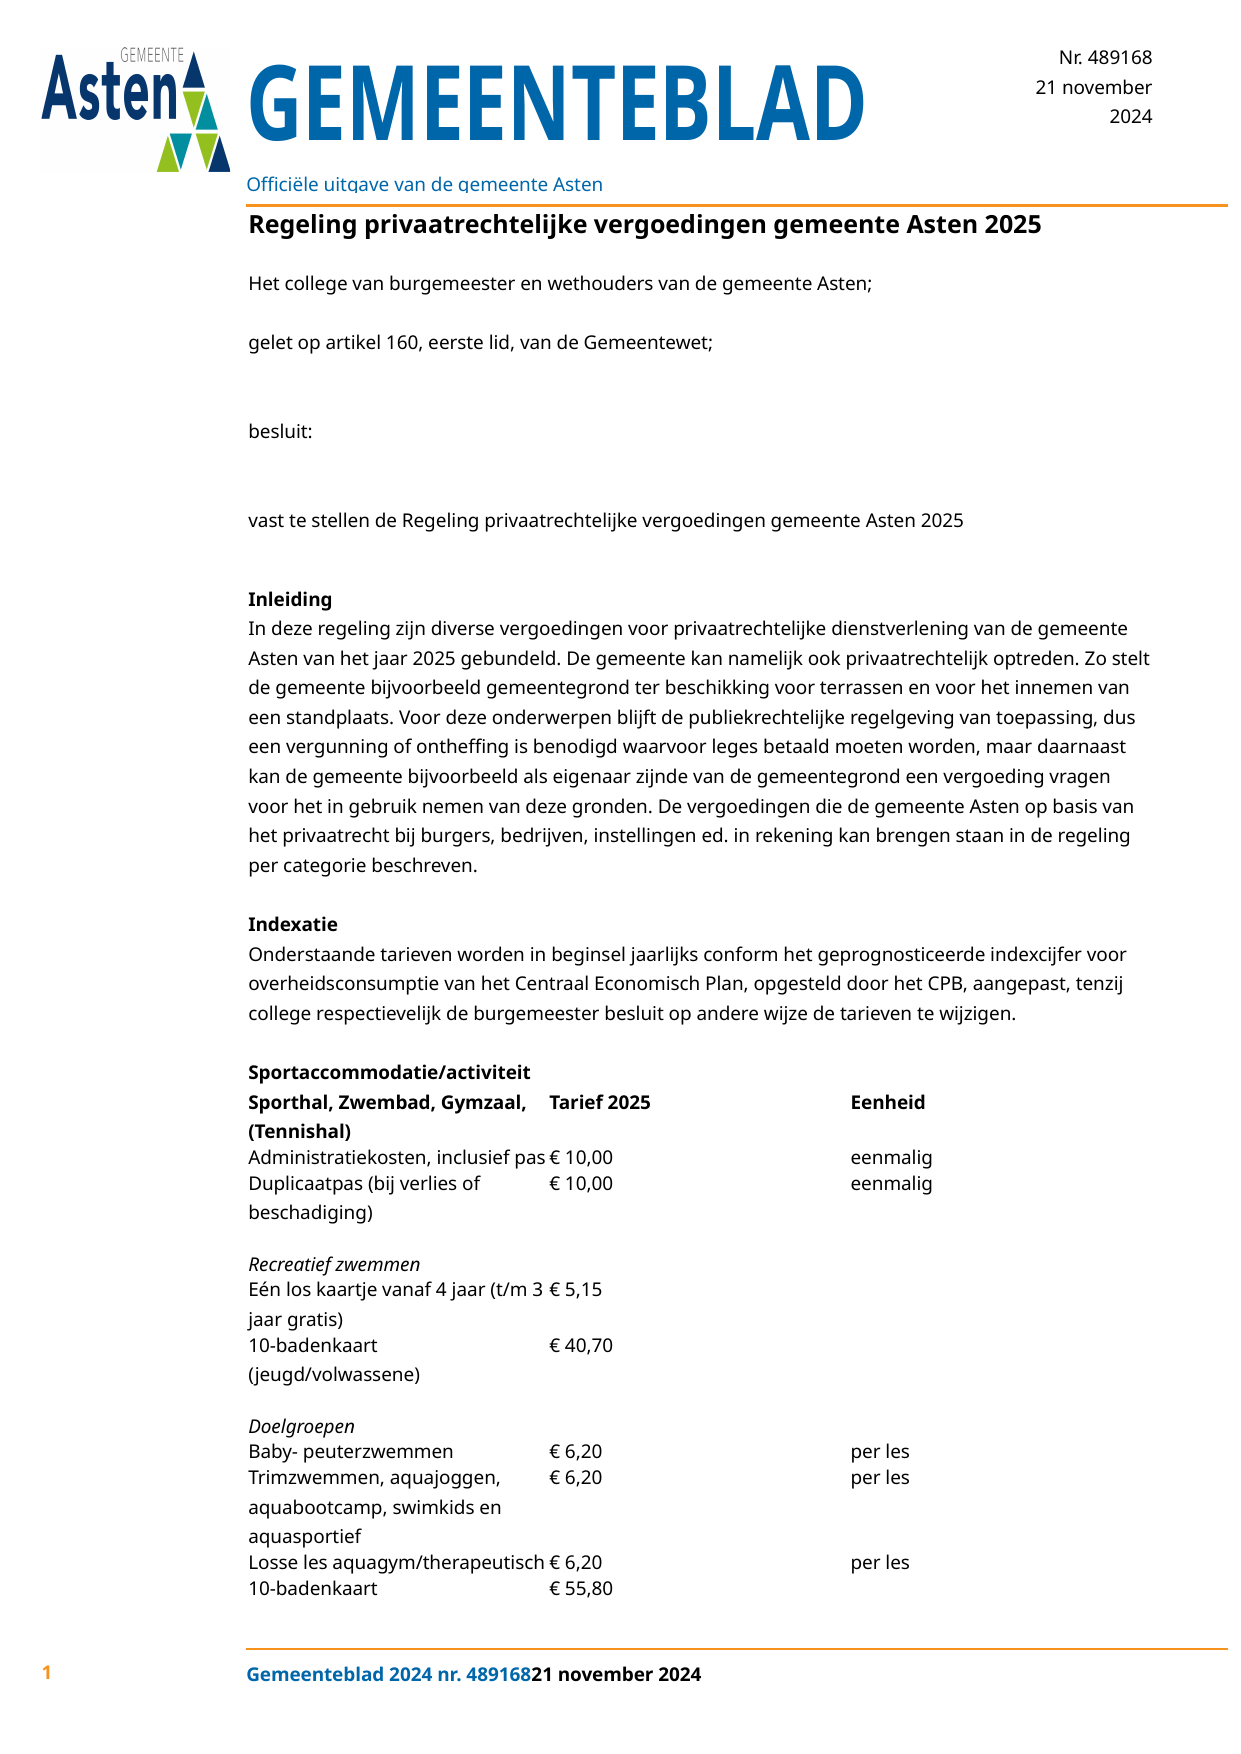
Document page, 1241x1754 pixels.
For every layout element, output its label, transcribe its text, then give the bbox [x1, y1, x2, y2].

table_cell € 40,70 [549, 1332, 850, 1387]
text Regeling privaatrechtelijke vergoedingen gemeente Asten 2025 [248, 207, 1152, 241]
table_cell 10-badenkaart [248, 1575, 549, 1601]
text besluit: [248, 418, 1152, 444]
table_cell per les [850, 1439, 1152, 1464]
table_cell [850, 1332, 1152, 1387]
table_cell [850, 1575, 1152, 1601]
table_cell [549, 1225, 850, 1251]
table_cell € 55,80 [549, 1575, 850, 1601]
table_cell Recreatief zwemmen [248, 1251, 549, 1277]
table_cell [549, 1413, 850, 1439]
text Indexatie [248, 911, 1152, 937]
table_cell per les [850, 1549, 1152, 1575]
table_cell per les [850, 1465, 1152, 1549]
text gelet op artikel 160, eerste lid, van de Gemeentewet; [248, 329, 1152, 355]
table_cell Doelgroepen [248, 1413, 549, 1439]
table_cell [850, 1387, 1152, 1413]
table_cell Administratiekosten, inclusief pas [248, 1144, 549, 1170]
table_cell € 10,00 [549, 1144, 850, 1170]
table_cell [549, 1251, 850, 1277]
table_cell Losse les aquagym/therapeutisch [248, 1549, 549, 1575]
table_header Tarief 2025 [549, 1089, 850, 1144]
text Inleiding [248, 586, 1152, 612]
picture [41, 47, 231, 172]
table_cell € 5,15 [549, 1277, 850, 1332]
table_cell [850, 1225, 1152, 1251]
table_cell [850, 1251, 1152, 1277]
table_cell Eén los kaartje vanaf 4 jaar (t/m 3 jaar gratis) [248, 1277, 549, 1332]
text Het college van burgemeester en wethouders van de gemeente Asten; [248, 270, 1152, 296]
table_header Eenheid [850, 1089, 1152, 1144]
table_cell Trimzwemmen, aquajoggen, aquabootcamp, swimkids en aquasportief [248, 1465, 549, 1549]
table_cell [850, 1277, 1152, 1332]
table_cell € 6,20 [549, 1439, 850, 1464]
text Sportaccommodatie/activiteit [248, 1059, 1152, 1085]
table_cell Baby- peuterzwemmen [248, 1439, 549, 1464]
table_cell € 6,20 [549, 1549, 850, 1575]
table_cell [248, 1225, 549, 1251]
text In deze regeling zijn diverse vergoedingen voor privaatrechtelijke dienstverlening van de gemeente Asten van het jaar 2025 gebundeld. De gemeente kan namelijk ook privaatrechtelijk optreden. Zo stelt de gemeente bijvoorbeeld gemeentegrond ter beschikking voor terrassen en voor het innemen van een standplaats. Voor deze onderwerpen blijft de publiekrechtelijke regelgeving van toepassing, dus een vergunning of ontheffing is benodigd waarvoor leges betaald moeten worden, maar daarnaast kan de gemeente bijvoorbeeld als eigenaar zijnde van de gemeentegrond een vergoeding vragen voor het in gebruik nemen van deze gronden. De vergoedingen die de gemeente Asten op basis van het privaatrecht bij burgers, bedrijven, instellingen ed. in rekening kan brengen staan in de regeling per categorie beschreven. [248, 615, 1152, 878]
table_cell Duplicaatpas (bij verlies of beschadiging) [248, 1170, 549, 1225]
table_cell [850, 1413, 1152, 1439]
table_cell € 6,20 [549, 1465, 850, 1549]
text vast te stellen de Regeling privaatrechtelijke vergoedingen gemeente Asten 2025 [248, 507, 1152, 533]
text Onderstaande tarieven worden in beginsel jaarlijks conform het geprognosticeerde indexcijfer voor overheidsconsumptie van het Centraal Economisch Plan, opgesteld door het CPB, aangepast, tenzij college respectievelijk de burgemeester besluit op andere wijze de tarieven te wijzigen. [248, 941, 1152, 1026]
table_cell eenmalig [850, 1144, 1152, 1170]
table_cell [549, 1387, 850, 1413]
table_cell eenmalig [850, 1170, 1152, 1225]
table_header Sporthal, Zwembad, Gymzaal, (Tennishal) [248, 1089, 549, 1144]
table_cell € 10,00 [549, 1170, 850, 1225]
table_cell 10-badenkaart (jeugd/volwassene) [248, 1332, 549, 1387]
table_cell [248, 1387, 549, 1413]
